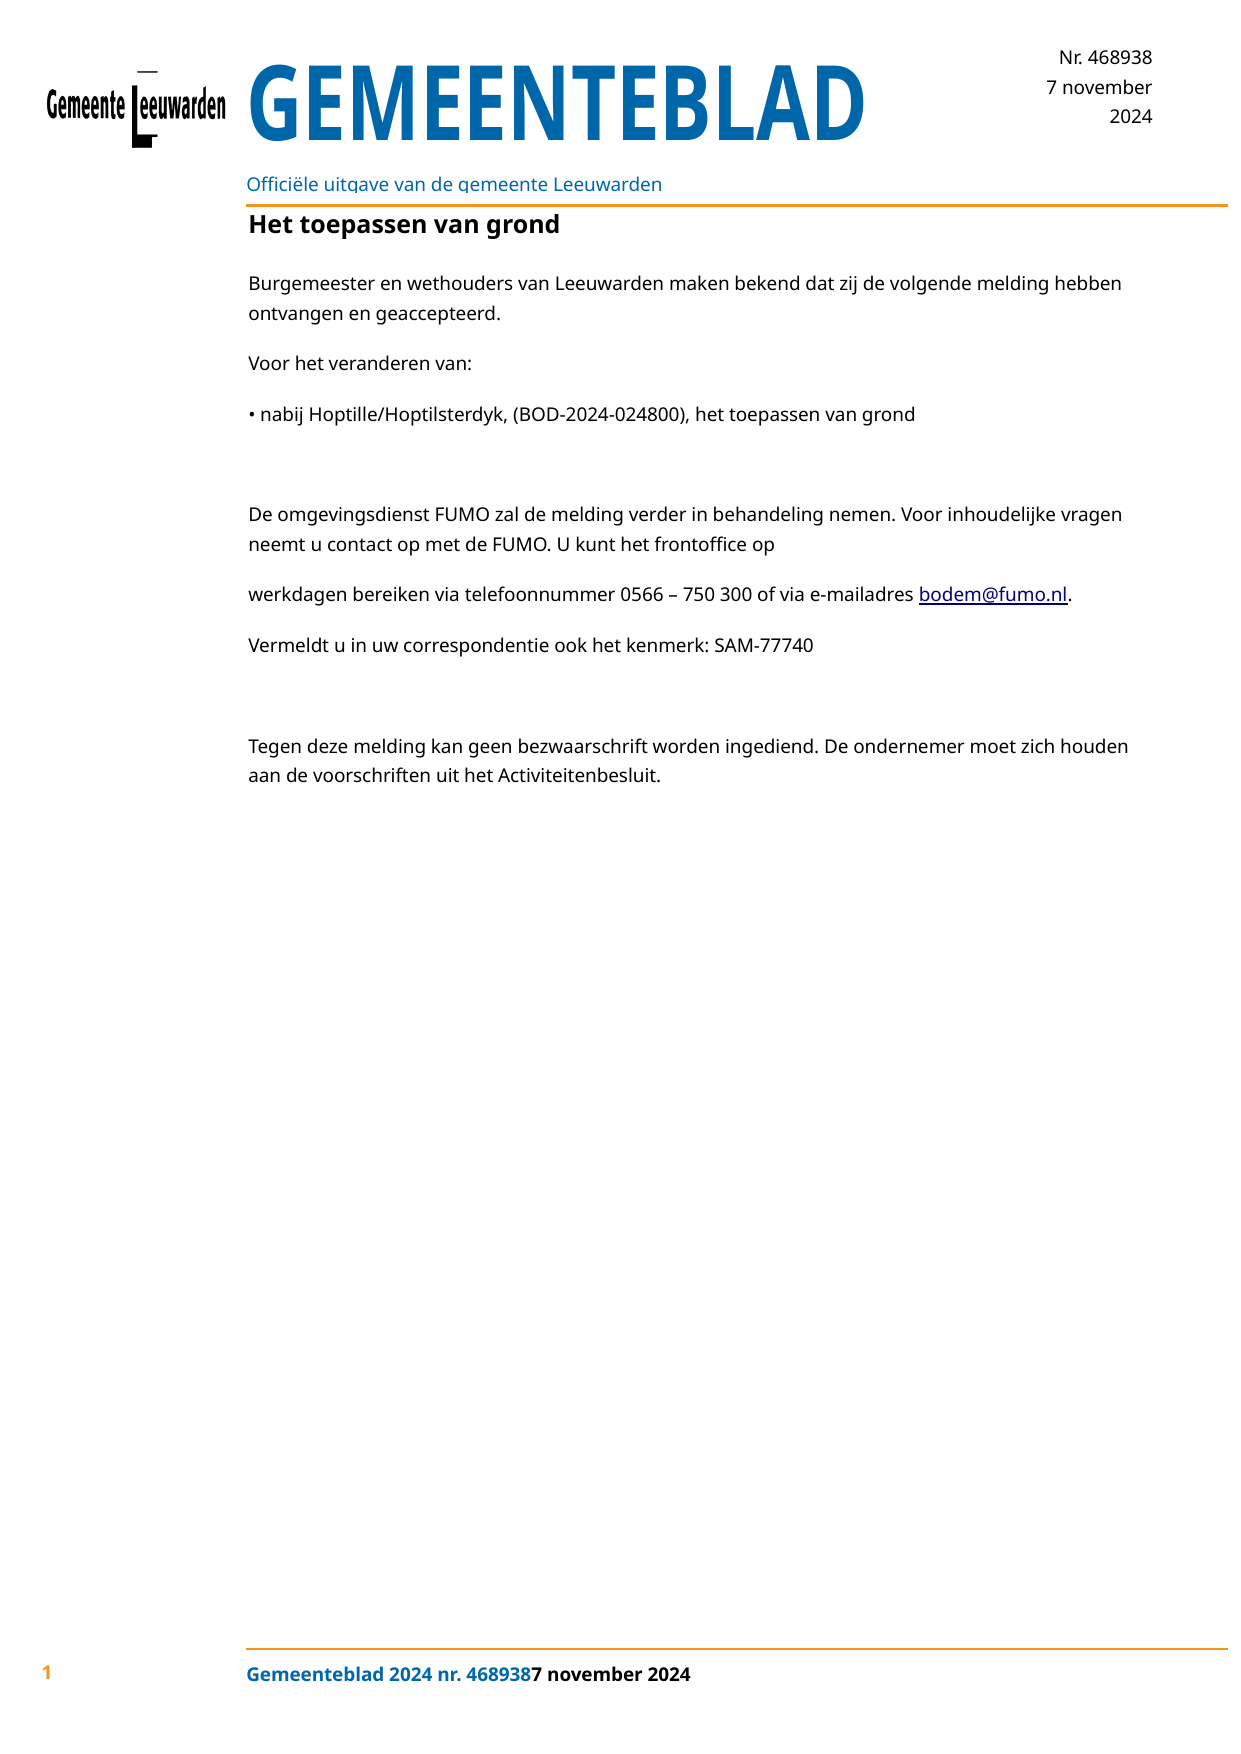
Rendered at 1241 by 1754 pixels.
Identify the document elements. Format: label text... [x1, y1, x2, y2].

text Vermeldt u in uw correspondentie ook het kenmerk: SAM-77740 [248, 632, 1152, 658]
text Burgemeester en wethouders van Leeuwarden maken bekend dat zij de volgende melding hebben ontvangen en geaccepteerd. [248, 270, 1152, 326]
text werkdagen bereiken via telefoonnummer 0566 – 750 300 of via e-mailadres bodem@fumo.nl. [248, 582, 1152, 607]
text Het toepassen van grond [248, 207, 1152, 241]
picture [41, 47, 231, 172]
text • nabij Hoptille/Hoptilsterdyk, (BOD-2024-024800), het toepassen van grond [248, 401, 1152, 426]
text Tegen deze melding kan geen bezwaarschrift worden ingediend. De ondernemer moet zich houden aan de voorschriften uit het Activiteitenbesluit. [248, 733, 1152, 788]
text De omgevingsdienst FUMO zal de melding verder in behandeling nemen. Voor inhoudelijke vragen neemt u contact op met de FUMO. U kunt het frontoffice op [248, 502, 1152, 557]
text Voor het veranderen van: [248, 350, 1152, 376]
